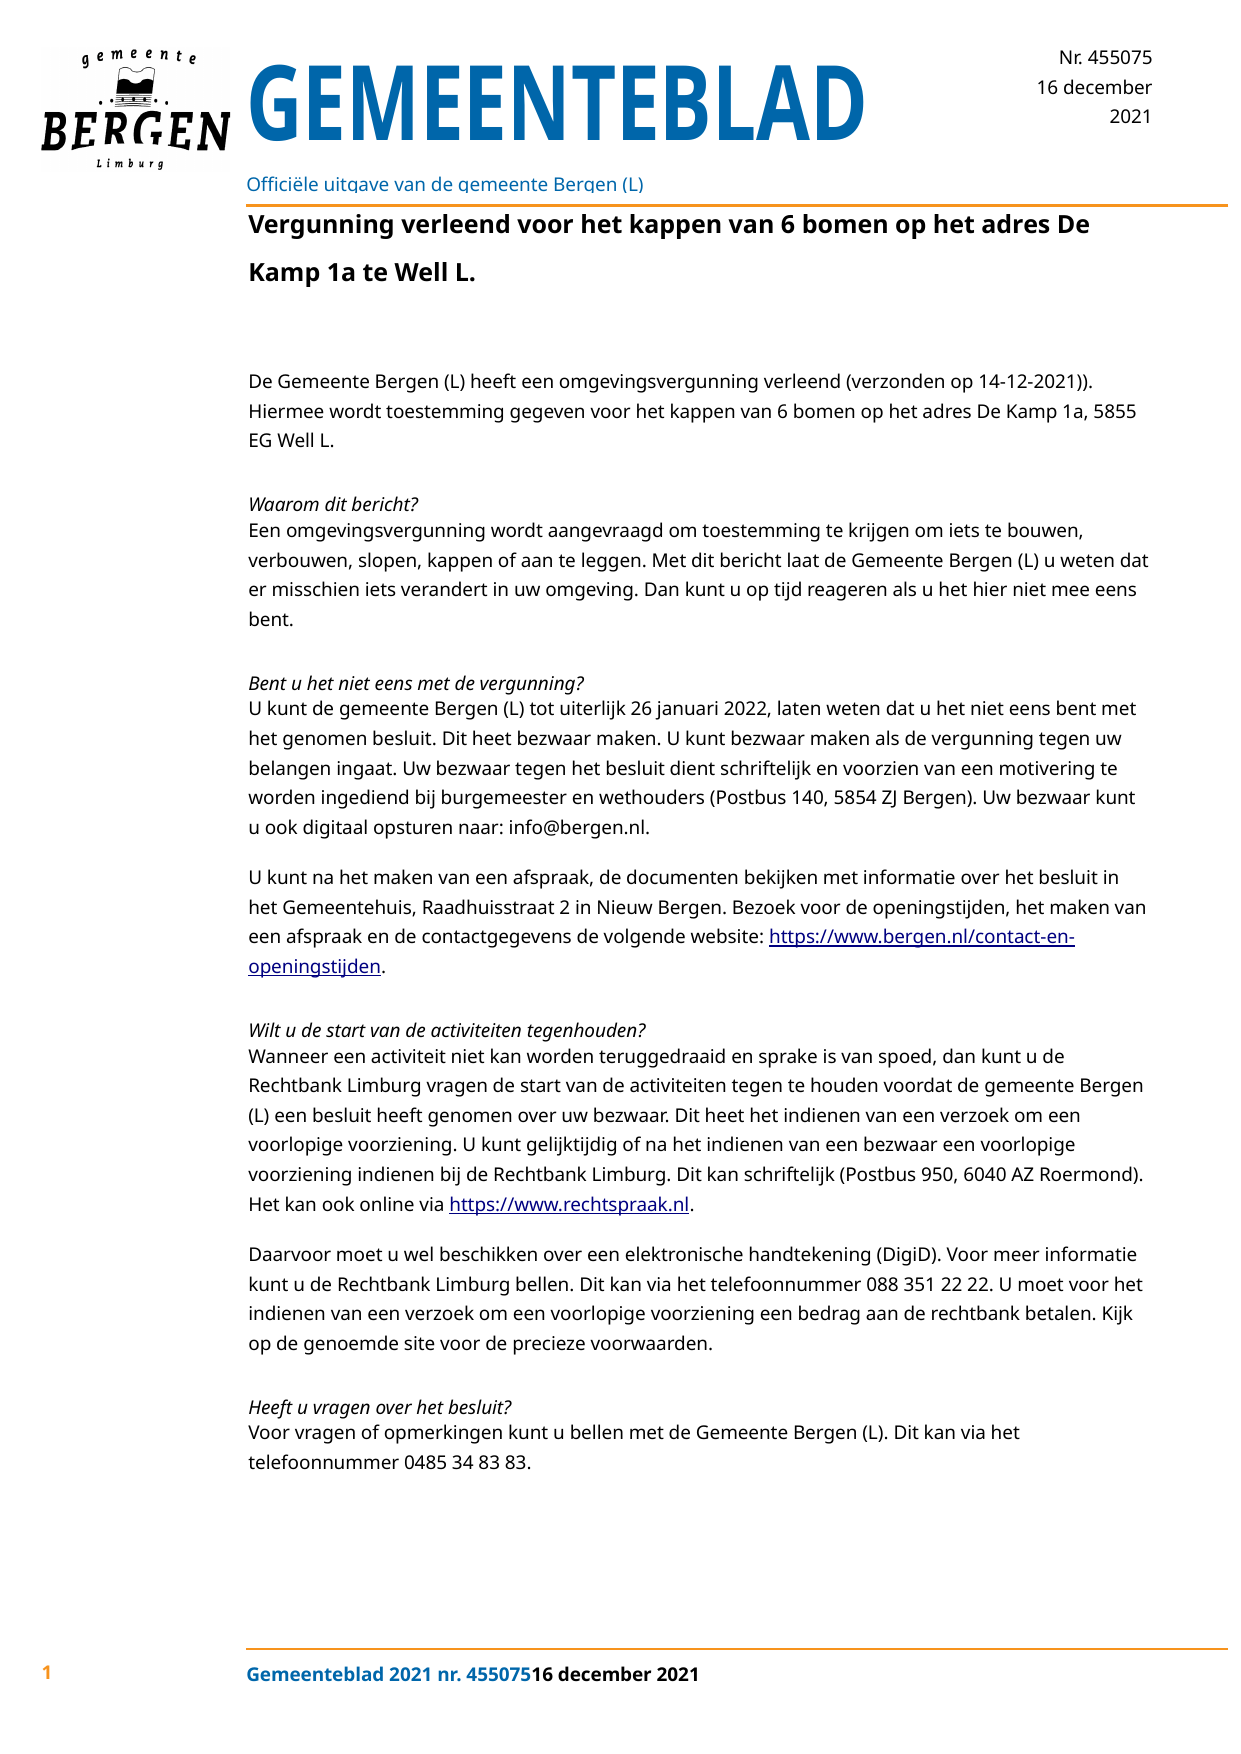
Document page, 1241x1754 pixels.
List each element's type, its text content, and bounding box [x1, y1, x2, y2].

text U kunt na het maken van een afspraak, de documenten bekijken met informatie over het besluit in het Gemeentehuis, Raadhuisstraat 2 in Nieuw Bergen. Bezoek voor de openingstijden, het maken van een afspraak en de contactgegevens de volgende website: https://www.bergen.nl/contact-en-openingstijden. [248, 864, 1152, 979]
picture [41, 47, 231, 172]
text Een omgevingsvergunning wordt aangevraagd om toestemming te krijgen om iets te bouwen, verbouwen, slopen, kappen of aan te leggen. Met dit bericht laat de Gemeente Bergen (L) u weten dat er misschien iets verandert in uw omgeving. Dan kunt u op tijd reageren als u het hier niet mee eens bent. [248, 517, 1152, 632]
text U kunt de gemeente Bergen (L) tot uiterlijk 26 januari 2022, laten weten dat u het niet eens bent met het genomen besluit. Dit heet bezwaar maken. U kunt bezwaar maken als de vergunning tegen uw belangen ingaat. Uw bezwaar tegen het besluit dient schriftelijk en voorzien van een motivering te worden ingediend bij burgemeester en wethouders (Postbus 140, 5854 ZJ Bergen). Uw bezwaar kunt u ook digitaal opsturen naar: info@bergen.nl. [248, 696, 1152, 840]
text Voor vragen of opmerkingen kunt u bellen met de Gemeente Bergen (L). Dit kan via het telefoonnummer 0485 34 83 83. [248, 1419, 1152, 1475]
text Wilt u de start van de activiteiten tegenhouden? [248, 1017, 1152, 1043]
text De Gemeente Bergen (L) heeft een omgevingsvergunning verleend (verzonden op 14-12-2021)). Hiermee wordt toestemming gegeven voor het kappen van 6 bomen op het adres De Kamp 1a, 5855 EG Well L. [248, 368, 1152, 453]
text Waarom dit bericht? [248, 491, 1152, 517]
text Bent u het niet eens met de vergunning? [248, 670, 1152, 696]
text Wanneer een activiteit niet kan worden teruggedraaid en sprake is van spoed, dan kunt u de Rechtbank Limburg vragen de start van de activiteiten tegen te houden voordat de gemeente Bergen (L) een besluit heeft genomen over uw bezwaar. Dit heet het indienen van een verzoek om een voorlopige voorziening. U kunt gelijktijdig of na het indienen van een bezwaar een voorlopige voorziening indienen bij de Rechtbank Limburg. Dit kan schriftelijk (Postbus 950, 6040 AZ Roermond). Het kan ook online via https://www.rechtspraak.nl. [248, 1043, 1152, 1216]
text Heeft u vragen over het besluit? [248, 1394, 1152, 1419]
text Vergunning verleend voor het kappen van 6 bomen op het adres De Kamp 1a te Well L. [248, 207, 1152, 288]
text Daarvoor moet u wel beschikken over een elektronische handtekening (DigiD). Voor meer informatie kunt u de Rechtbank Limburg bellen. Dit kan via het telefoonnummer 088 351 22 22. U moet voor het indienen van een verzoek om een voorlopige voorziening een bedrag aan de rechtbank betalen. Kijk op de genoemde site voor de precieze voorwaarden. [248, 1241, 1152, 1356]
